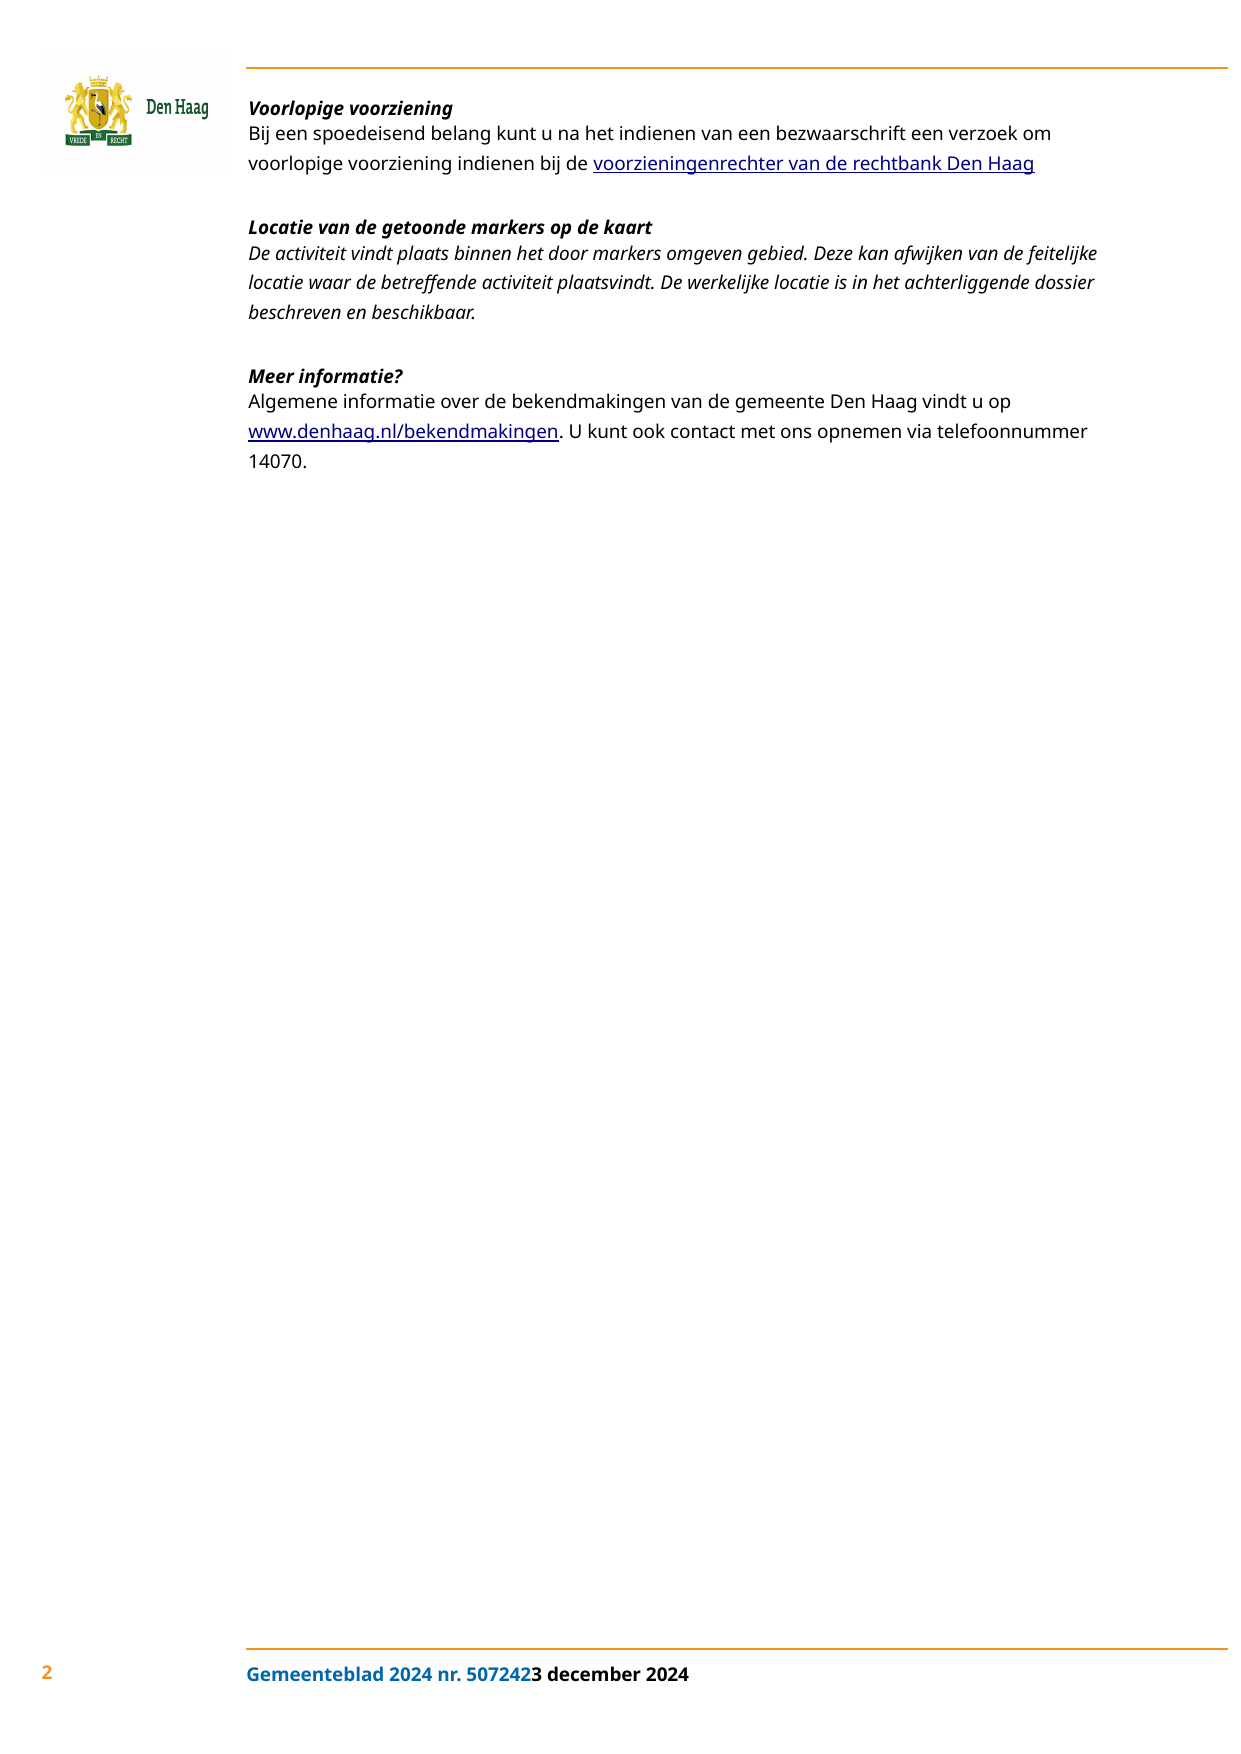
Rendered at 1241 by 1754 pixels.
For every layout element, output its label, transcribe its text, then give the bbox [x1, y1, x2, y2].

text Meer informatie? [248, 363, 1152, 389]
picture [41, 47, 231, 172]
text Bij een spoedeisend belang kunt u na het indienen van een bezwaarschrift een verzoek om voorlopige voorziening indienen bij de voorzieningenrechter van de rechtbank Den Haag [248, 121, 1152, 176]
text Voorlopige voorziening [248, 95, 1152, 121]
text Algemene informatie over de bekendmakingen van de gemeente Den Haag vindt u op www.denhaag.nl/bekendmakingen. U kunt ook contact met ons opnemen via telefoonnummer 14070. [248, 389, 1152, 473]
text Locatie van de getoonde markers op de kaart [248, 214, 1152, 240]
text De activiteit vindt plaats binnen het door markers omgeven gebied. Deze kan afwijken van de feitelijke locatie waar de betreffende activiteit plaatsvindt. De werkelijke locatie is in het achterliggende dossier beschreven en beschikbaar. [248, 240, 1152, 325]
